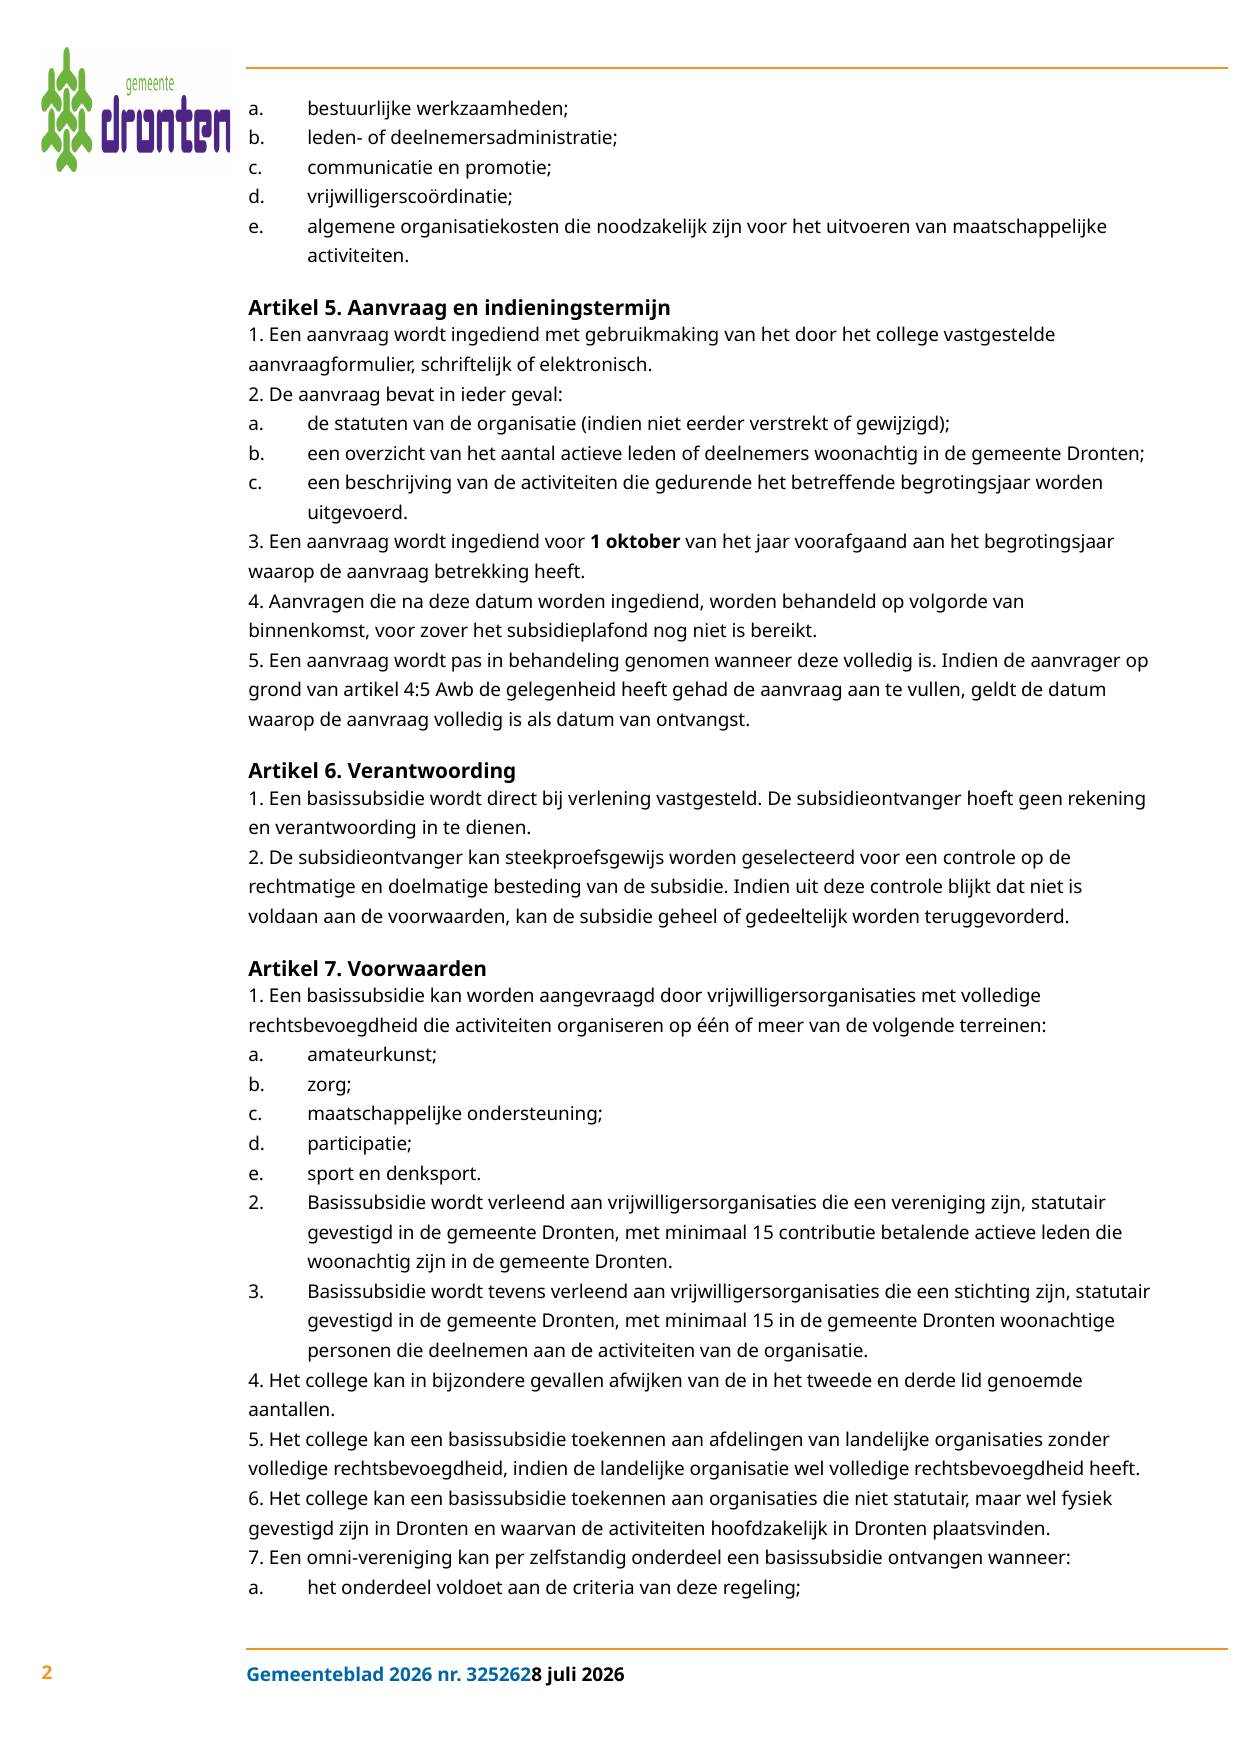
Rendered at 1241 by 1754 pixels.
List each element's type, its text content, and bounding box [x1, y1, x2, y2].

text Artikel 7. Voorwaarden [248, 954, 1152, 982]
text 1. Een basissubsidie wordt direct bij verlening vastgesteld. De subsidieontvanger hoeft geen rekening en verantwoording in te dienen. [248, 785, 1152, 840]
text 3. Een aanvraag wordt ingediend voor 1 oktober van het jaar voorafgaand aan het begrotingsjaar waarop de aanvraag betrekking heeft. [248, 529, 1152, 584]
text Artikel 6. Verantwoording [248, 757, 1152, 785]
text 4. Aanvragen die na deze datum worden ingediend, worden behandeld op volgorde van binnenkomst, voor zover het subsidieplafond nog niet is bereikt. [248, 588, 1152, 643]
text 2. De aanvraag bevat in ieder geval: [248, 381, 1152, 406]
list vrijwilligerscoördinatie; [248, 183, 1152, 209]
text 2. De subsidieontvanger kan steekproefsgewijs worden geselecteerd voor een controle op de rechtmatige en doelmatige besteding van de subsidie. Indien uit deze controle blijkt dat niet is voldaan aan de voorwaarden, kan de subsidie geheel of gedeeltelijk worden teruggevorderd. [248, 844, 1152, 929]
text 1. Een aanvraag wordt ingediend met gebruikmaking van het door het college vastgestelde aanvraagformulier, schriftelijk of elektronisch. [248, 322, 1152, 377]
list de statuten van de organisatie (indien niet eerder verstrekt of gewijzigd); [248, 410, 1152, 436]
list Basissubsidie wordt tevens verleend aan vrijwilligersorganisaties die een stichting zijn, statutair gevestigd in de gemeente Dronten, met minimaal 15 in de gemeente Dronten woonachtige personen die deelnemen aan de activiteiten van de organisatie. [248, 1278, 1152, 1363]
list het onderdeel voldoet aan de criteria van deze regeling; [248, 1574, 1152, 1599]
text 7. Een omni-vereniging kan per zelfstandig onderdeel een basissubsidie ontvangen wanneer: [248, 1544, 1152, 1570]
list amateurkunst; [248, 1041, 1152, 1067]
text Artikel 5. Aanvraag en indieningstermijn [248, 293, 1152, 322]
list participatie; [248, 1130, 1152, 1156]
list een beschrijving van de activiteiten die gedurende het betreffende begrotingsjaar worden uitgevoerd. [248, 469, 1152, 525]
list een overzicht van het aantal actieve leden of deelnemers woonachtig in de gemeente Dronten; [248, 440, 1152, 466]
text 5. Het college kan een basissubsidie toekennen aan afdelingen van landelijke organisaties zonder volledige rechtsbevoegdheid, indien de landelijke organisatie wel volledige rechtsbevoegdheid heeft. [248, 1426, 1152, 1481]
text 5. Een aanvraag wordt pas in behandeling genomen wanneer deze volledig is. Indien de aanvrager op grond van artikel 4:5 Awb de gelegenheid heeft gehad de aanvraag aan te vullen, geldt de datum waarop de aanvraag volledig is als datum van ontvangst. [248, 647, 1152, 732]
text 4. Het college kan in bijzondere gevallen afwijken van de in het tweede en derde lid genoemde aantallen. [248, 1367, 1152, 1422]
text 1. Een basissubsidie kan worden aangevraagd door vrijwilligersorganisaties met volledige rechtsbevoegdheid die activiteiten organiseren op één of meer van de volgende terreinen: [248, 982, 1152, 1037]
list communicatie en promotie; [248, 154, 1152, 180]
list bestuurlijke werkzaamheden; [248, 95, 1152, 121]
list leden- of deelnemersadministratie; [248, 124, 1152, 150]
list zorg; [248, 1071, 1152, 1097]
picture [41, 47, 231, 172]
text 6. Het college kan een basissubsidie toekennen aan organisaties die niet statutair, maar wel fysiek gevestigd zijn in Dronten en waarvan de activiteiten hoofdzakelijk in Dronten plaatsvinden. [248, 1485, 1152, 1540]
list sport en denksport. [248, 1160, 1152, 1185]
list maatschappelijke ondersteuning; [248, 1101, 1152, 1126]
list Basissubsidie wordt verleend aan vrijwilligersorganisaties die een vereniging zijn, statutair gevestigd in de gemeente Dronten, met minimaal 15 contributie betalende actieve leden die woonachtig zijn in de gemeente Dronten. [248, 1189, 1152, 1274]
list algemene organisatiekosten die noodzakelijk zijn voor het uitvoeren van maatschappelijke activiteiten. [248, 213, 1152, 268]
